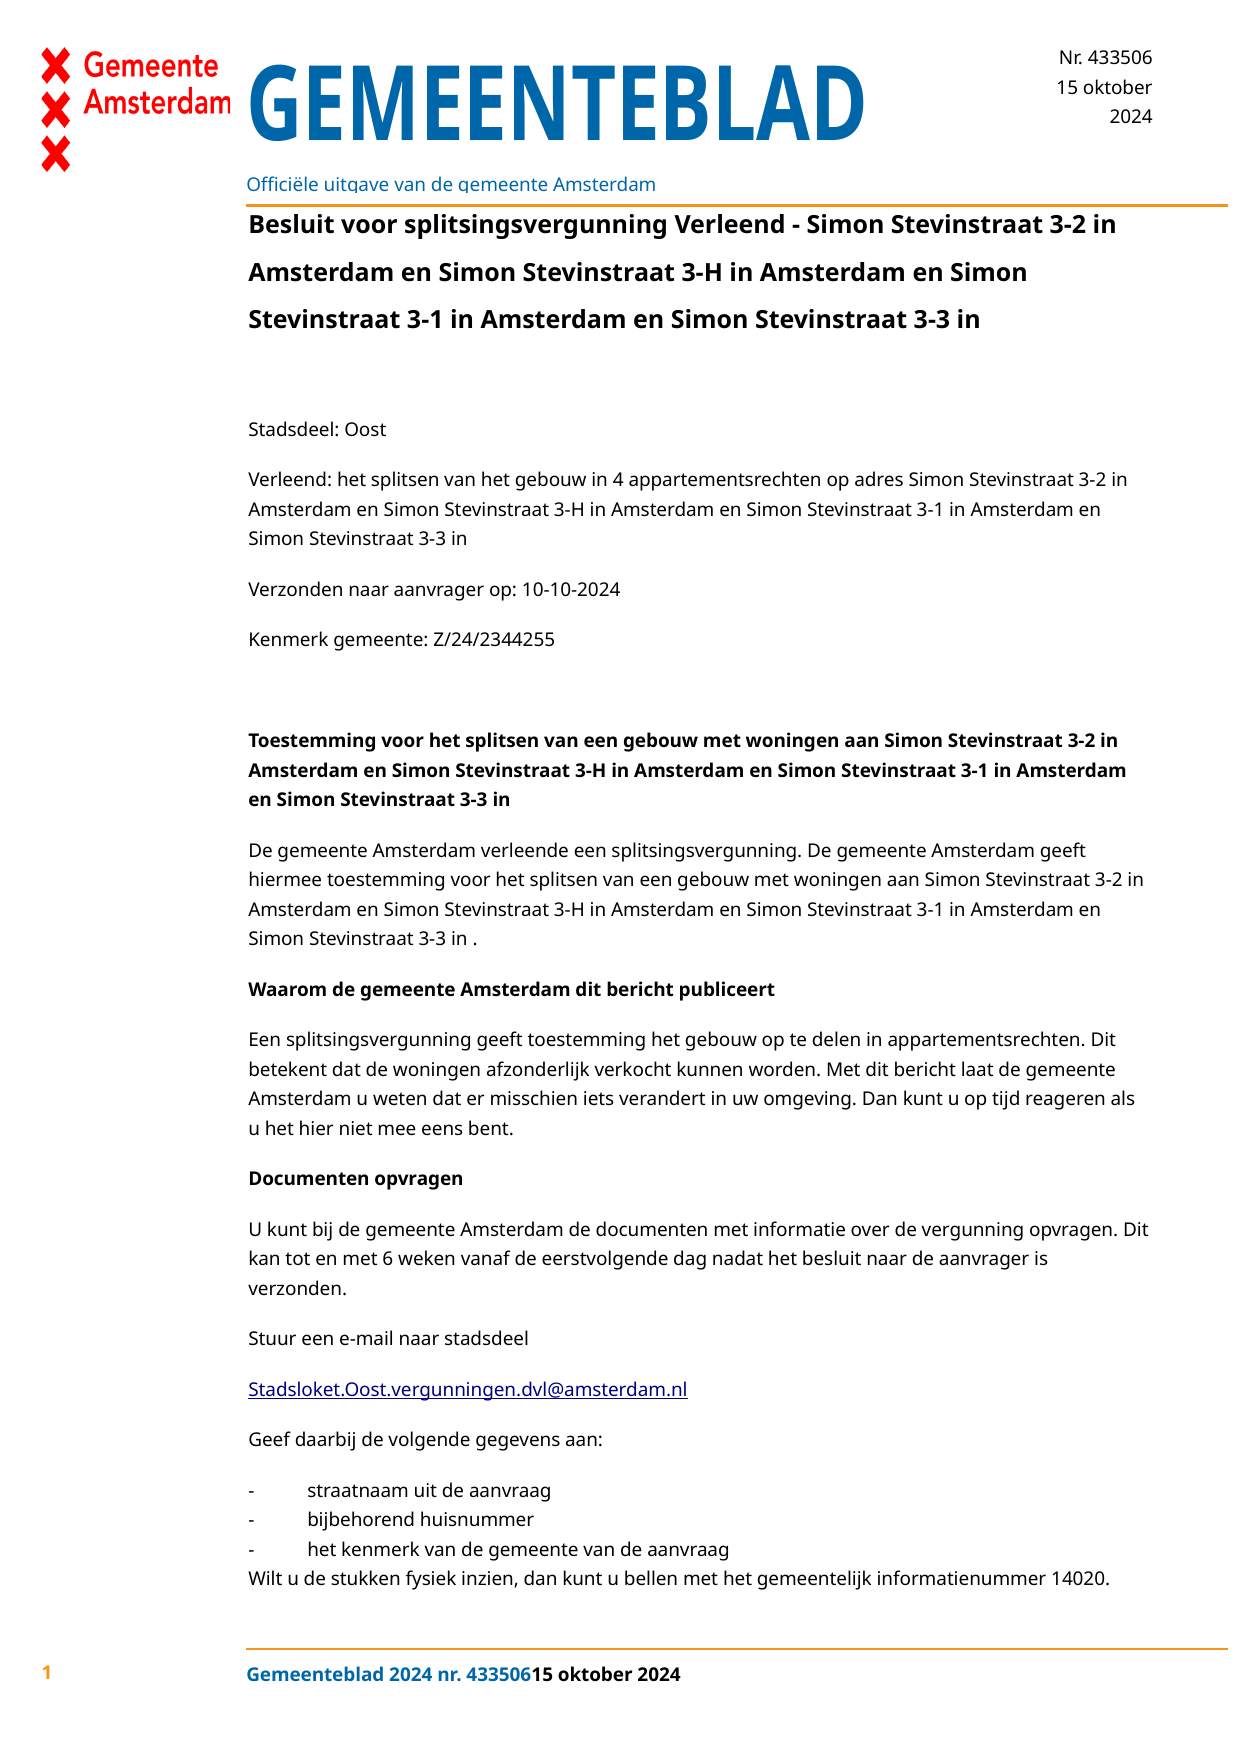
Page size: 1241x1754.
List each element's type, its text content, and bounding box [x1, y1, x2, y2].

text Een splitsingsvergunning geeft toestemming het gebouw op te delen in appartementsrechten. Dit betekent dat de woningen afzonderlijk verkocht kunnen worden. Met dit bericht laat de gemeente Amsterdam u weten dat er misschien iets verandert in uw omgeving. Dan kunt u op tijd reageren als u het hier niet mee eens bent. [248, 1026, 1152, 1141]
text Stadsloket.Oost.vergunningen.dvl@amsterdam.nl [248, 1376, 1152, 1402]
picture [41, 47, 231, 172]
text Geef daarbij de volgende gegevens aan: [248, 1426, 1152, 1452]
text Kenmerk gemeente: Z/24/2344255 [248, 626, 1152, 652]
list bijbehorend huisnummer [248, 1506, 1152, 1532]
text U kunt bij de gemeente Amsterdam de documenten met informatie over de vergunning opvragen. Dit kan tot en met 6 weken vanaf de eerstvolgende dag nadat het besluit naar de aanvrager is verzonden. [248, 1216, 1152, 1301]
text Waarom de gemeente Amsterdam dit bericht publiceert [248, 976, 1152, 1002]
text Stuur een e-mail naar stadsdeel [248, 1326, 1152, 1351]
text Wilt u de stukken fysiek inzien, dan kunt u bellen met het gemeentelijk informatienummer 14020. [248, 1566, 1152, 1591]
text Verzonden naar aanvrager op: 10-10-2024 [248, 576, 1152, 602]
text De gemeente Amsterdam verleende een splitsingsvergunning. De gemeente Amsterdam geeft hiermee toestemming voor het splitsen van een gebouw met woningen aan Simon Stevinstraat 3-2 in Amsterdam en Simon Stevinstraat 3-H in Amsterdam en Simon Stevinstraat 3-1 in Amsterdam en Simon Stevinstraat 3-3 in . [248, 837, 1152, 951]
text Documenten opvragen [248, 1166, 1152, 1191]
list het kenmerk van de gemeente van de aanvraag [248, 1536, 1152, 1562]
text Toestemming voor het splitsen van een gebouw met woningen aan Simon Stevinstraat 3-2 in Amsterdam en Simon Stevinstraat 3-H in Amsterdam en Simon Stevinstraat 3-1 in Amsterdam en Simon Stevinstraat 3-3 in [248, 727, 1152, 812]
text Besluit voor splitsingsvergunning Verleend - Simon Stevinstraat 3-2 in Amsterdam en Simon Stevinstraat 3-H in Amsterdam en Simon Stevinstraat 3-1 in Amsterdam en Simon Stevinstraat 3-3 in [248, 207, 1152, 336]
list straatnaam uit de aanvraag [248, 1477, 1152, 1502]
text Stadsdeel: Oost [248, 416, 1152, 442]
text Verleend: het splitsen van het gebouw in 4 appartementsrechten op adres Simon Stevinstraat 3-2 in Amsterdam en Simon Stevinstraat 3-H in Amsterdam en Simon Stevinstraat 3-1 in Amsterdam en Simon Stevinstraat 3-3 in [248, 466, 1152, 551]
